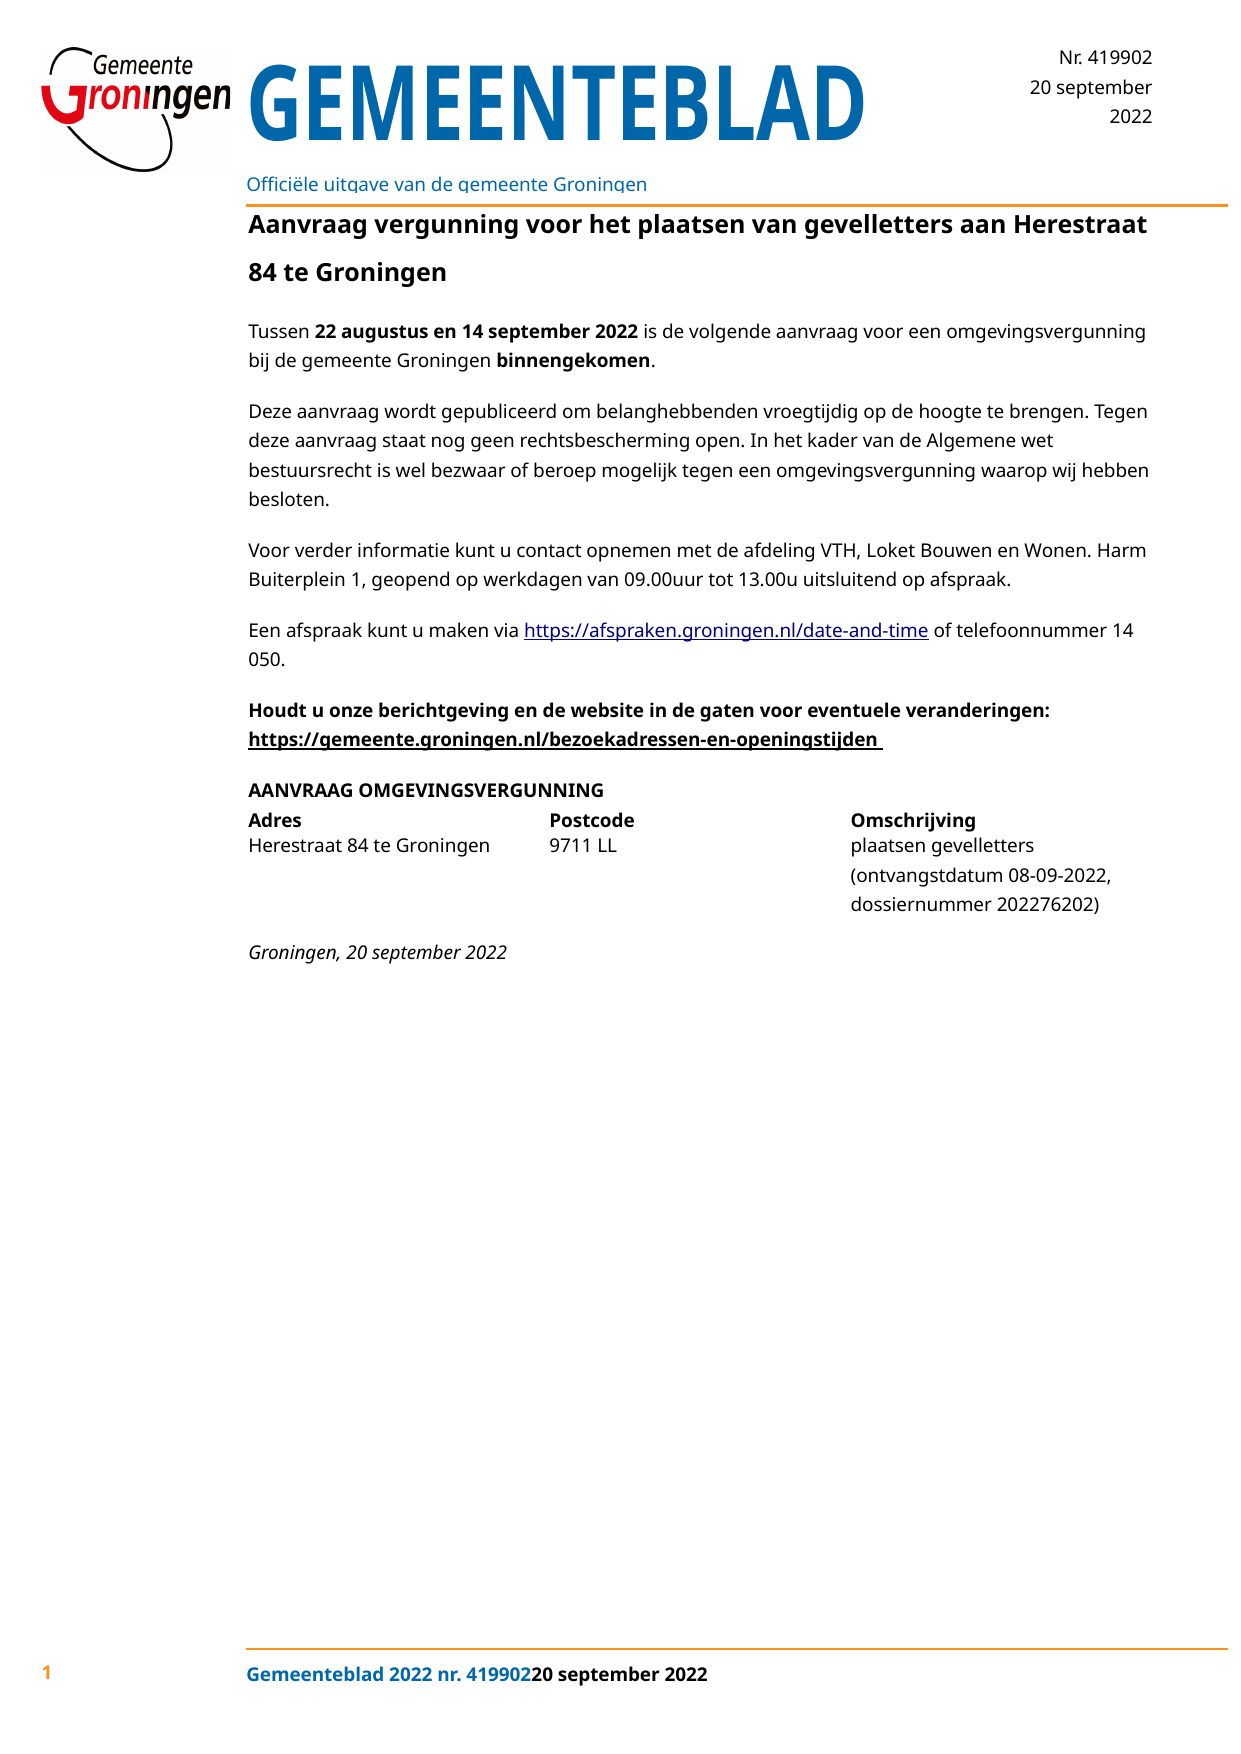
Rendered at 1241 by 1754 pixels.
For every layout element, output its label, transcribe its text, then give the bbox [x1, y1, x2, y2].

table_cell Herestraat 84 te Groningen [248, 833, 549, 917]
table_cell 9711 LL [549, 833, 850, 917]
table_header Adres [248, 807, 549, 832]
text Een afspraak kunt u maken via https://afspraken.groningen.nl/date-and-time of telefoonnummer 14 050. [248, 617, 1152, 672]
text Voor verder informatie kunt u contact opnemen met de afdeling VTH, Loket Bouwen en Wonen. Harm Buiterplein 1, geopend op werkdagen van 09.00uur tot 13.00u uitsluitend op afspraak. [248, 537, 1152, 592]
text Tussen 22 augustus en 14 september 2022 is de volgende aanvraag voor een omgevingsvergunning bij de gemeente Groningen binnengekomen. [248, 318, 1152, 373]
text Houdt u onze berichtgeving en de website in de gaten voor eventuele veranderingen: https://gemeente.groningen.nl/bezoekadressen-en-openingstijden [248, 697, 1152, 752]
table_header Omschrijving [850, 807, 1152, 832]
text Groningen, 20 september 2022 [248, 939, 1152, 964]
table_header Postcode [549, 807, 850, 832]
text Aanvraag vergunning voor het plaatsen van gevelletters aan Herestraat 84 te Groningen [248, 207, 1152, 288]
table_cell plaatsen gevelletters (ontvangstdatum 08-09-2022, dossiernummer 202276202) [850, 833, 1152, 917]
text Deze aanvraag wordt gepubliceerd om belanghebbenden vroegtijdig op de hoogte te brengen. Tegen deze aanvraag staat nog geen rechtsbescherming open. In het kader van de Algemene wet bestuursrecht is wel bezwaar of beroep mogelijk tegen een omgevingsvergunning waarop wij hebben besloten. [248, 398, 1152, 512]
picture [41, 47, 231, 172]
text AANVRAAG OMGEVINGSVERGUNNING [248, 777, 1152, 803]
